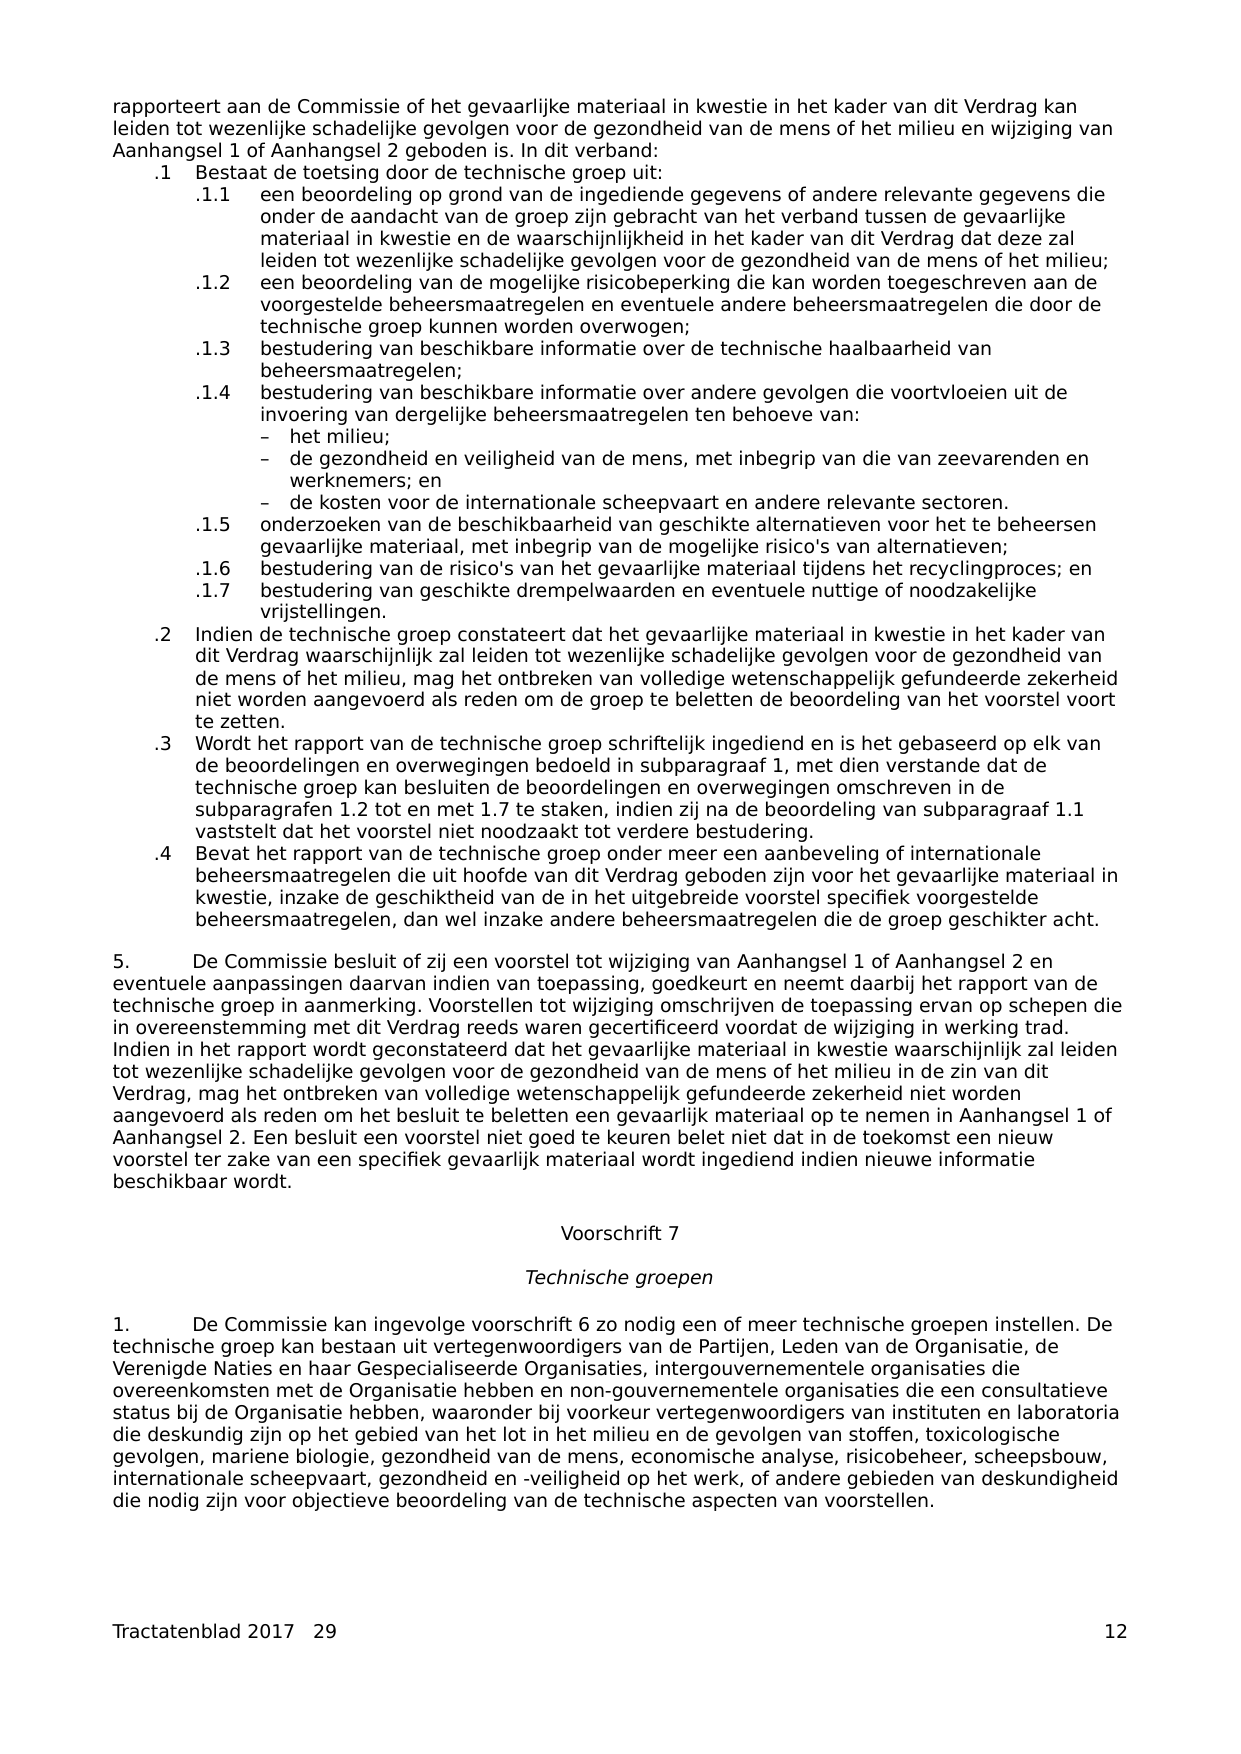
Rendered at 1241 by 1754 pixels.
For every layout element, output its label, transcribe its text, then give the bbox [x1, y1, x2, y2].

text 5. De Commissie besluit of zij een voorstel tot wijziging van Aanhangsel 1 of Aanhangsel 2 en eventuele aanpassingen daarvan indien van toepassing, goedkeurt en neemt daarbij het rapport van de technische groep in aanmerking. Voorstellen tot wijziging omschrijven de toepassing ervan op schepen die in overeenstemming met dit Verdrag reeds waren gecertificeerd voordat de wijziging in werking trad. Indien in het rapport wordt geconstateerd dat het gevaarlijke materiaal in kwestie waarschijnlijk zal leiden tot wezenlijke schadelijke gevolgen voor de gezondheid van de mens of het milieu in de zin van dit Verdrag, mag het ontbreken van volledige wetenschappelijk gefundeerde zekerheid niet worden aangevoerd als reden om het besluit te beletten een gevaarlijk materiaal op te nemen in Aanhangsel 1 of Aanhangsel 2. Een besluit een voorstel niet goed te keuren belet niet dat in de toekomst een nieuw voorstel ter zake van een specifiek gevaarlijk materiaal wordt ingediend indien nieuwe informatie beschikbaar wordt. [112, 951, 1128, 1193]
text .1.2 een beoordeling van de mogelijke risicobeperking die kan worden toegeschreven aan de voorgestelde beheersmaatregelen en eventuele andere beheersmaatregelen die door de technische groep kunnen worden overwogen; [195, 272, 1128, 338]
text .1.5 onderzoeken van de beschikbaarheid van geschikte alternatieven voor het te beheersen gevaarlijke materiaal, met inbegrip van de mogelijke risico's van alternatieven; [195, 513, 1128, 557]
text – de kosten voor de internationale scheepvaart en andere relevante sectoren. [260, 492, 1128, 513]
text .1.6 bestudering van de risico's van het gevaarlijke materiaal tijdens het recyclingproces; en [195, 557, 1128, 579]
text .4 Bevat het rapport van de technische groep onder meer een aanbeveling of internationale beheersmaatregelen die uit hoofde van dit Verdrag geboden zijn voor het gevaarlijke materiaal in kwestie, inzake de geschiktheid van de in het uitgebreide voorstel specifiek voorgestelde beheersmaatregelen, dan wel inzake andere beheersmaatregelen die de groep geschikter acht. [153, 843, 1128, 931]
text 1. De Commissie kan ingevolge voorschrift 6 zo nodig een of meer technische groepen instellen. De technische groep kan bestaan uit vertegenwoordigers van de Partijen, Leden van de Organisatie, de Verenigde Naties en haar Gespecialiseerde Organisaties, intergouvernementele organisaties die overeenkomsten met de Organisatie hebben en non-gouvernementele organisaties die een consultatieve status bij de Organisatie hebben, waaronder bij voorkeur vertegenwoordigers van instituten en laboratoria die deskundig zijn op het gebied van het lot in het milieu en de gevolgen van stoffen, toxicologische gevolgen, mariene biologie, gezondheid van de mens, economische analyse, risicobeheer, scheepsbouw, internationale scheepvaart, gezondheid en -veiligheid op het werk, of andere gebieden van deskundigheid die nodig zijn voor objectieve beoordeling van de technische aspecten van voorstellen. [112, 1314, 1128, 1512]
text .2 Indien de technische groep constateert dat het gevaarlijke materiaal in kwestie in het kader van dit Verdrag waarschijnlijk zal leiden tot wezenlijke schadelijke gevolgen voor de gezondheid van de mens of het milieu, mag het ontbreken van volledige wetenschappelijk gefundeerde zekerheid niet worden aangevoerd als reden om de groep te beletten de beoordeling van het voorstel voort te zetten. [153, 623, 1128, 733]
text .1.7 bestudering van geschikte drempelwaarden en eventuele nuttige of noodzakelijke vrijstellingen. [195, 579, 1128, 623]
text .1 Bestaat de toetsing door de technische groep uit: [153, 162, 1128, 184]
text .3 Wordt het rapport van de technische groep schriftelijk ingediend en is het gebaseerd op elk van de beoordelingen en overwegingen bedoeld in subparagraaf 1, met dien verstande dat de technische groep kan besluiten de beoordelingen en overwegingen omschreven in de subparagrafen 1.2 tot en met 1.7 te staken, indien zij na de beoordeling van subparagraaf 1.1 vaststelt dat het voorstel niet noodzaakt tot verdere bestudering. [153, 733, 1128, 843]
text – het milieu; [260, 426, 1128, 448]
text .1.4 bestudering van beschikbare informatie over andere gevolgen die voortvloeien uit de invoering van dergelijke beheersmaatregelen ten behoeve van: [195, 382, 1128, 426]
text – de gezondheid en veiligheid van de mens, met inbegrip van die van zeevarenden en werknemers; en [260, 448, 1128, 492]
text .1.1 een beoordeling op grond van de ingediende gegevens of andere relevante gegevens die onder de aandacht van de groep zijn gebracht van het verband tussen de gevaarlijke materiaal in kwestie en de waarschijnlijkheid in het kader van dit Verdrag dat deze zal leiden tot wezenlijke schadelijke gevolgen voor de gezondheid van de mens of het milieu; [195, 184, 1128, 272]
subtitle Voorschrift 7 Technische groepen [112, 1223, 1128, 1289]
text .1.3 bestudering van beschikbare informatie over de technische haalbaarheid van beheersmaatregelen; [195, 338, 1128, 382]
text rapporteert aan de Commissie of het gevaarlijke materiaal in kwestie in het kader van dit Verdrag kan leiden tot wezenlijke schadelijke gevolgen voor de gezondheid van de mens of het milieu en wijziging van Aanhangsel 1 of Aanhangsel 2 geboden is. In dit verband: [112, 96, 1128, 162]
